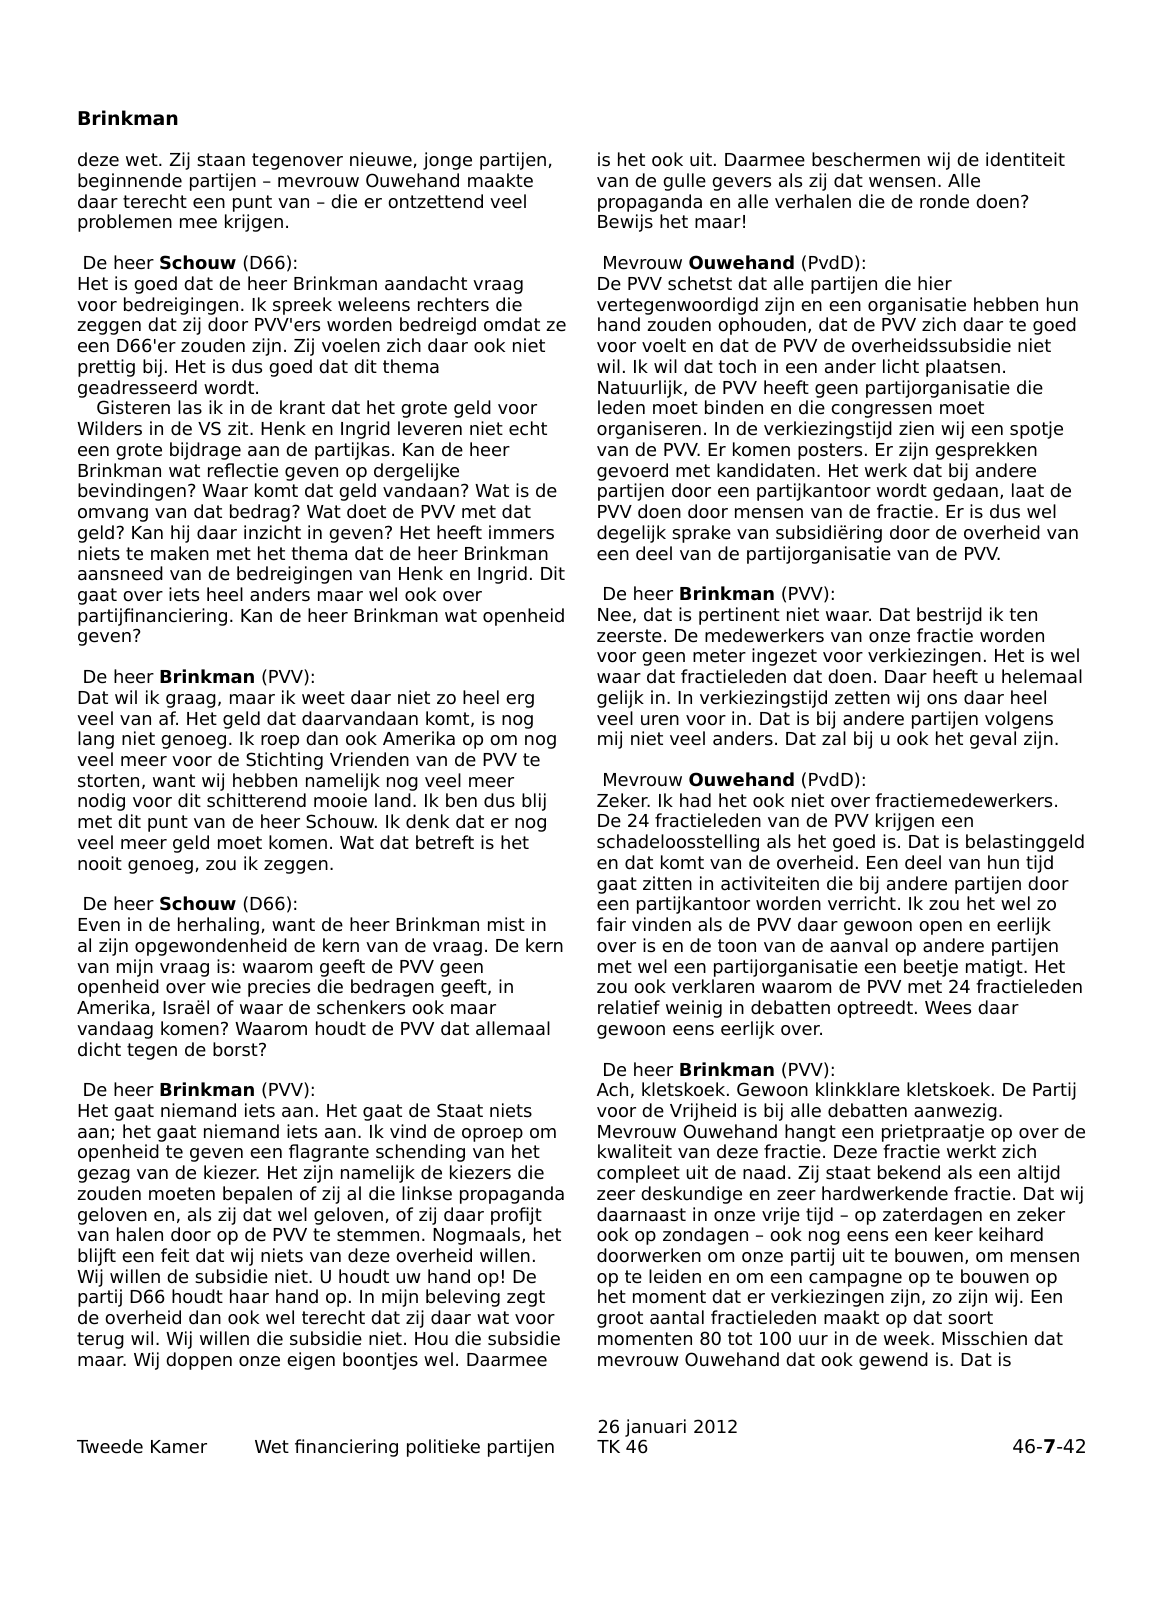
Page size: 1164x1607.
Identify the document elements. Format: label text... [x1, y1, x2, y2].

text Zeker. Ik had het ook niet over fractiemedewerkers. De 24 fractieleden van de PVV krijgen een schadeloosstelling als het goed is. Dat is belastinggeld en dat komt van de overheid. Een deel van hun tijd gaat zitten in activiteiten die bij andere partijen door een partijkantoor worden verricht. Ik zou het wel zo fair vinden als de PVV daar gewoon open en eerlijk over is en de toon van de aanval op andere partijen met wel een partijorganisatie een beetje matigt. Het zou ook verklaren waarom de PVV met 24 fractieleden relatief weinig in debatten optreedt. Wees daar gewoon eens eerlijk over. [596, 791, 1087, 1039]
text Het is goed dat de heer Brinkman aandacht vraag voor bedreigingen. Ik spreek weleens rechters die zeggen dat zij door PVV'ers worden bedreigd omdat ze een D66'er zouden zijn. Zij voelen zich daar ook niet prettig bij. Het is dus goed dat dit thema geadresseerd wordt. [77, 274, 567, 398]
text Nee, dat is pertinent niet waar. Dat bestrijd ik ten zeerste. De medewerkers van onze fractie worden voor geen meter ingezet voor verkiezingen. Het is wel waar dat fractieleden dat doen. Daar heeft u helemaal gelijk in. In verkiezingstijd zetten wij ons daar heel veel uren voor in. Dat is bij andere partijen volgens mij niet veel anders. Dat zal bij u ook het geval zijn. [596, 605, 1087, 750]
text Mevrouw Ouwehand (PvdD): [596, 253, 1087, 274]
text Gisteren las ik in de krant dat het grote geld voor Wilders in de VS zit. Henk en Ingrid leveren niet echt een grote bijdrage aan de partijkas. Kan de heer Brinkman wat reflectie geven op dergelijke bevindingen? Waar komt dat geld vandaan? Wat is de omvang van dat bedrag? Wat doet de PVV met dat geld? Kan hij daar inzicht in geven? Het heeft immers niets te maken met het thema dat de heer Brinkman aansneed van de bedreigingen van Henk en Ingrid. Dit gaat over iets heel anders maar wel ook over partijfinanciering. Kan de heer Brinkman wat openheid geven? [77, 398, 567, 647]
text Ach, kletskoek. Gewoon klinkklare kletskoek. De Partij voor de Vrijheid is bij alle debatten aanwezig. Mevrouw Ouwehand hangt een prietpraatje op over de kwaliteit van deze fractie. Deze fractie werkt zich compleet uit de naad. Zij staat bekend als een altijd zeer deskundige en zeer hardwerkende fractie. Dat wij daarnaast in onze vrije tijd – op zaterdagen en zeker ook op zondagen – ook nog eens een keer keihard doorwerken om onze partij uit te bouwen, om mensen op te leiden en om een campagne op te bouwen op het moment dat er verkiezingen zijn, zo zijn wij. Een groot aantal fractieleden maakt op dat soort momenten 80 tot 100 uur in de week. Misschien dat mevrouw Ouwehand dat ook gewend is. Dat is [596, 1080, 1087, 1370]
text De PVV schetst dat alle partijen die hier vertegenwoordigd zijn en een organisatie hebben hun hand zouden ophouden, dat de PVV zich daar te goed voor voelt en dat de PVV de overheidssubsidie niet wil. Ik wil dat toch in een ander licht plaatsen. Natuurlijk, de PVV heeft geen partijorganisatie die leden moet binden en die congressen moet organiseren. In de verkiezingstijd zien wij een spotje van de PVV. Er komen posters. Er zijn gesprekken gevoerd met kandidaten. Het werk dat bij andere partijen door een partijkantoor wordt gedaan, laat de PVV doen door mensen van de fractie. Er is dus wel degelijk sprake van subsidiëring door de overheid van een deel van de partijorganisatie van de PVV. [596, 274, 1087, 564]
text De heer Schouw (D66): [77, 894, 567, 915]
text De heer Brinkman (PVV): [77, 667, 567, 688]
text Even in de herhaling, want de heer Brinkman mist in al zijn opgewondenheid de kern van de vraag. De kern van mijn vraag is: waarom geeft de PVV geen openheid over wie precies die bedragen geeft, in Amerika, Israël of waar de schenkers ook maar vandaag komen? Waarom houdt de PVV dat allemaal dicht tegen de borst? [77, 915, 567, 1060]
text De heer Schouw (D66): [77, 253, 567, 274]
text Mevrouw Ouwehand (PvdD): [596, 770, 1087, 791]
text De heer Brinkman (PVV): [596, 584, 1087, 605]
text Dat wil ik graag, maar ik weet daar niet zo heel erg veel van af. Het geld dat daarvandaan komt, is nog lang niet genoeg. Ik roep dan ook Amerika op om nog veel meer voor de Stichting Vrienden van de PVV te storten, want wij hebben namelijk nog veel meer nodig voor dit schitterend mooie land. Ik ben dus blij met dit punt van de heer Schouw. Ik denk dat er nog veel meer geld moet komen. Wat dat betreft is het nooit genoeg, zou ik zeggen. [77, 688, 567, 874]
text De heer Brinkman (PVV): [77, 1080, 567, 1101]
text De heer Brinkman (PVV): [596, 1059, 1087, 1080]
text deze wet. Zij staan tegenover nieuwe, jonge partijen, beginnende partijen – mevrouw Ouwehand maakte daar terecht een punt van – die er ontzettend veel problemen mee krijgen. [77, 150, 567, 233]
text is het ook uit. Daarmee beschermen wij de identiteit van de gulle gevers als zij dat wensen. Alle propaganda en alle verhalen die de ronde doen? Bewijs het maar! [596, 150, 1087, 233]
text Het gaat niemand iets aan. Het gaat de Staat niets aan; het gaat niemand iets aan. Ik vind de oproep om openheid te geven een flagrante schending van het gezag van de kiezer. Het zijn namelijk de kiezers die zouden moeten bepalen of zij al die linkse propaganda geloven en, als zij dat wel geloven, of zij daar profijt van halen door op de PVV te stemmen. Nogmaals, het blijft een feit dat wij niets van deze overheid willen. Wij willen de subsidie niet. U houdt uw hand op! De partij D66 houdt haar hand op. In mijn beleving zegt de overheid dan ook wel terecht dat zij daar wat voor terug wil. Wij willen die subsidie niet. Hou die subsidie maar. Wij doppen onze eigen boontjes wel. Daarmee [77, 1101, 567, 1370]
